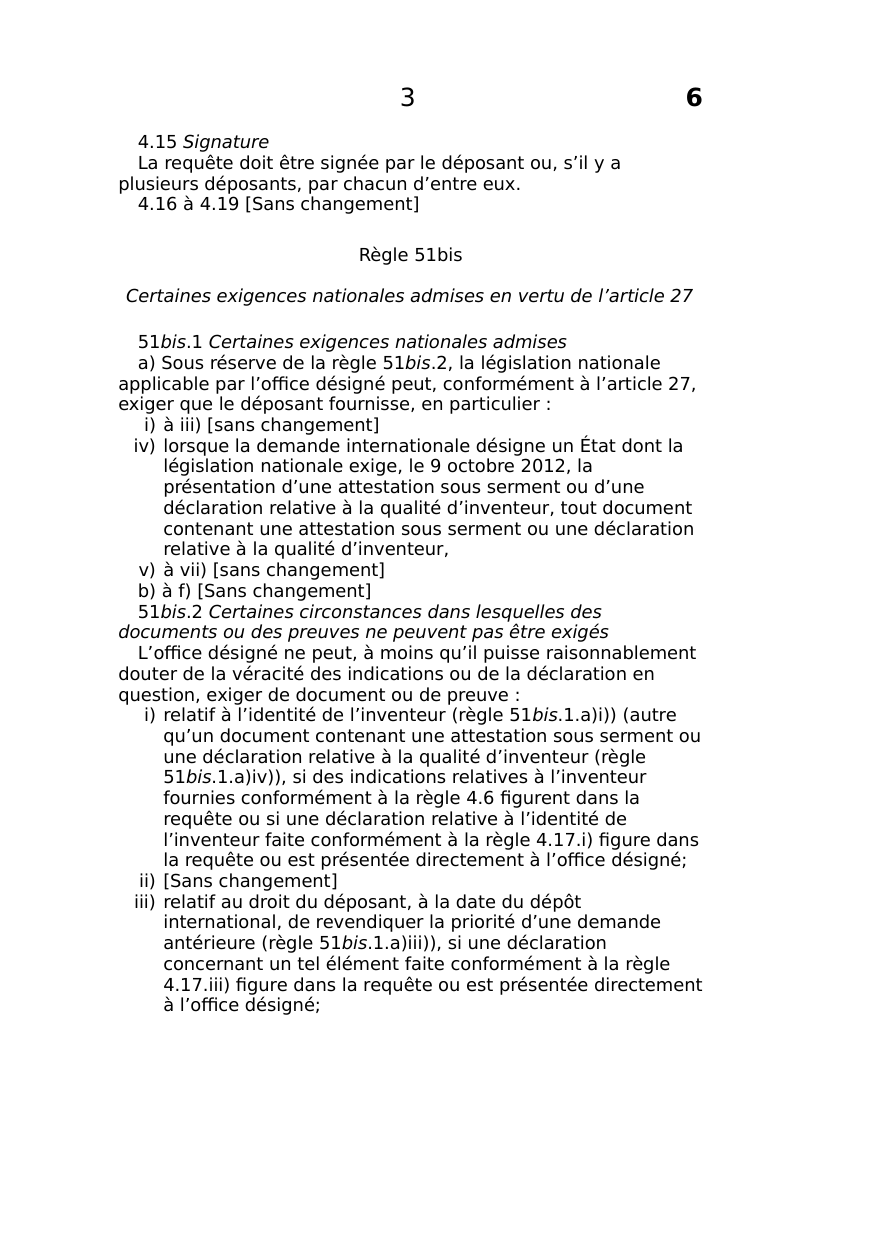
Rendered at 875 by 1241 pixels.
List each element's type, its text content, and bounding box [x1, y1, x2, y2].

text La requête doit être signée par le déposant ou, s’il y a plusieurs déposants, par chacun d’entre eux. [118, 153, 703, 194]
subtitle Règle 51bis Certaines exigences nationales admises en vertu de l’article 27 [118, 245, 703, 307]
text i) relatif à l’identité de l’inventeur (règle 51bis.1.a)i)) (autre qu’un document contenant une attestation sous serment ou une déclaration relative à la qualité d’inventeur (règle 51bis.1.a)iv)), si des indications relatives à l’inventeur fournies conformément à la règle 4.6 figurent dans la requête ou si une déclaration relative à l’identité de l’inventeur faite conformément à la règle 4.17.i) figure dans la requête ou est présentée directement à l’office désigné; [118, 705, 703, 871]
text 4.15 Signature [118, 132, 703, 153]
text i) à iii) [sans changement] [118, 415, 703, 436]
text a) Sous réserve de la règle 51bis.2, la législation nationale applicable par l’office désigné peut, conformément à l’article 27, exiger que le déposant fournisse, en particulier : [118, 353, 703, 415]
text 51bis.1 Certaines exigences nationales admises [118, 332, 703, 353]
text ii) [Sans changement] [118, 871, 703, 892]
text iv) lorsque la demande internationale désigne un État dont la législation nationale exige, le 9 octobre 2012, la présentation d’une attestation sous serment ou d’une déclaration relative à la qualité d’inventeur, tout document contenant une attestation sous serment ou une déclaration relative à la qualité d’inventeur, [118, 436, 703, 560]
text iii) relatif au droit du déposant, à la date du dépôt international, de revendiquer la priorité d’une demande antérieure (règle 51bis.1.a)iii)), si une déclaration concernant un tel élément faite conformément à la règle 4.17.iii) figure dans la requête ou est présentée directement à l’office désigné; [118, 892, 703, 1016]
text 51bis.2 Certaines circonstances dans lesquelles des documents ou des preuves ne peuvent pas être exigés [118, 601, 703, 643]
text L’office désigné ne peut, à moins qu’il puisse raisonnablement douter de la véracité des indications ou de la déclaration en question, exiger de document ou de preuve : [118, 643, 703, 705]
text v) à vii) [sans changement] [118, 560, 703, 581]
text 4.16 à 4.19 [Sans changement] [118, 194, 703, 215]
text b) à f) [Sans changement] [118, 581, 703, 601]
